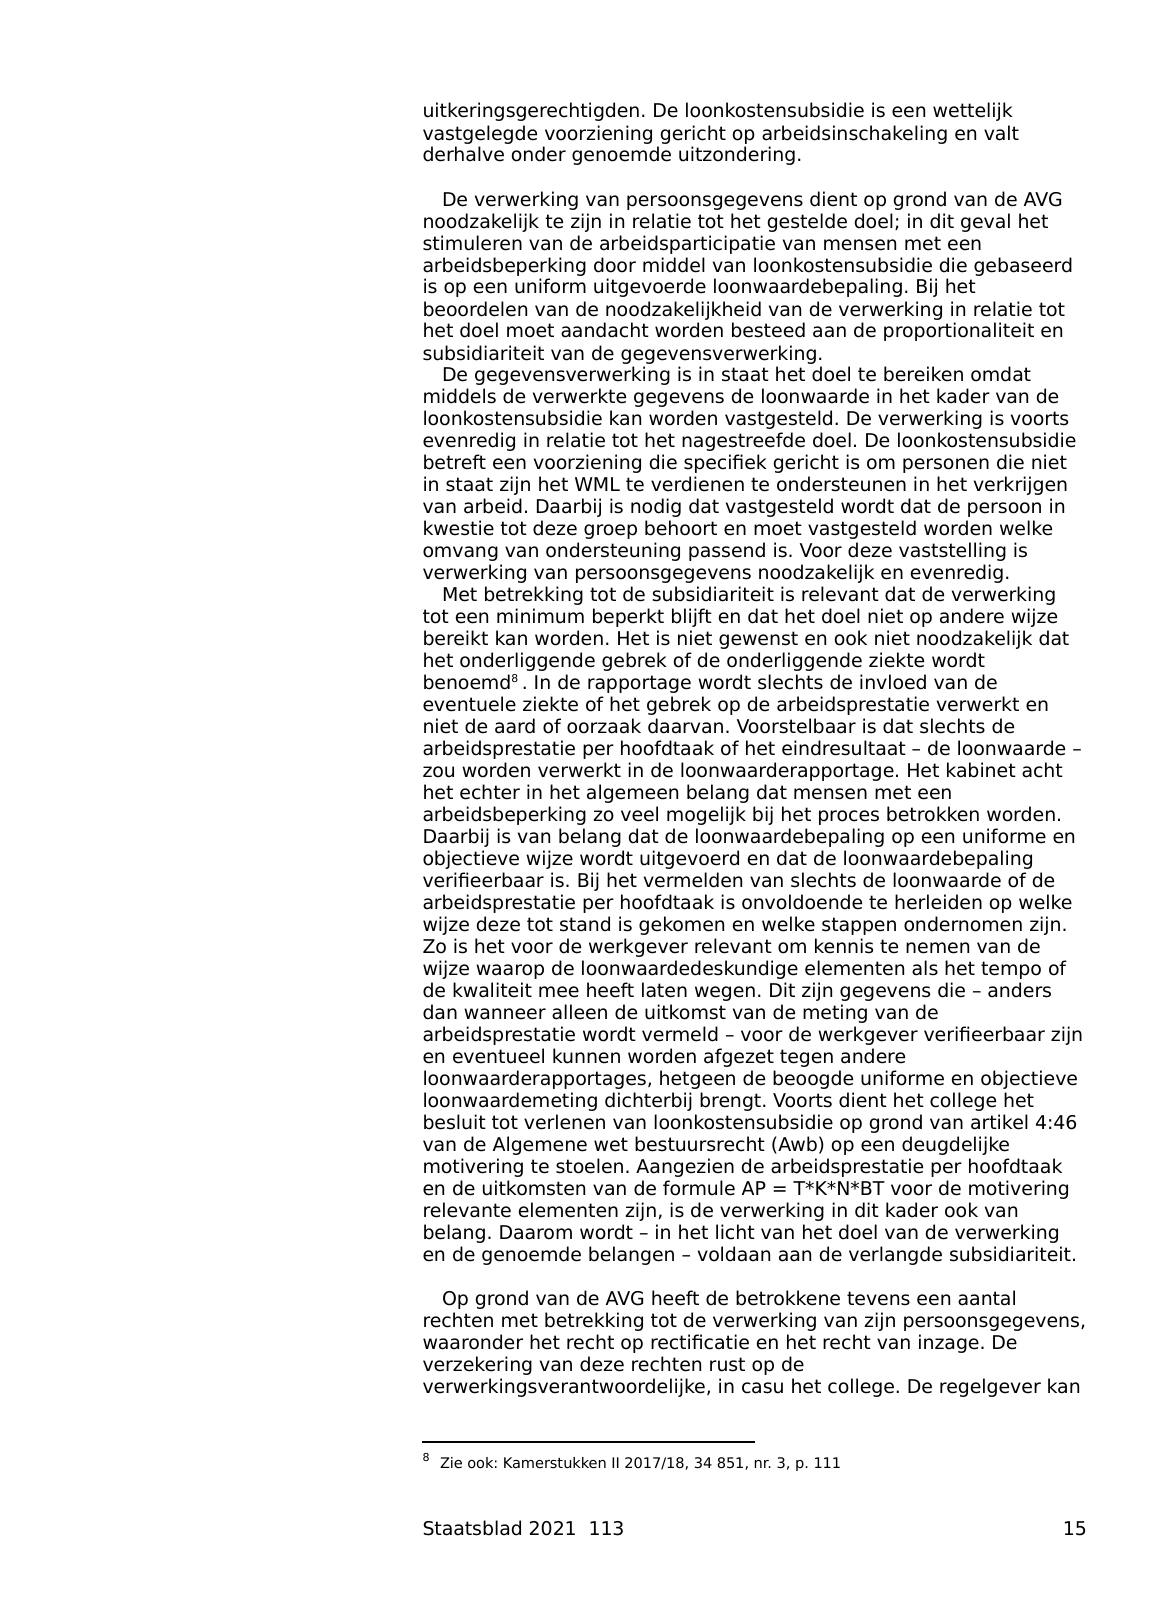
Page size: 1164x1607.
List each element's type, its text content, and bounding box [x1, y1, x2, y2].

text De gegevensverwerking is in staat het doel te bereiken omdat middels de verwerkte gegevens de loonwaarde in het kader van de loonkostensubsidie kan worden vastgesteld. De verwerking is voorts evenredig in relatie tot het nagestreefde doel. De loonkostensubsidie betreft een voorziening die specifiek gericht is om personen die niet in staat zijn het WML te verdienen te ondersteunen in het verkrijgen van arbeid. Daarbij is nodig dat vastgesteld wordt dat de persoon in kwestie tot deze groep behoort en moet vastgesteld worden welke omvang van ondersteuning passend is. Voor deze vaststelling is verwerking van persoonsgegevens noodzakelijk en evenredig. [422, 364, 1087, 584]
text De verwerking van persoonsgegevens dient op grond van de AVG noodzakelijk te zijn in relatie tot het gestelde doel; in dit geval het stimuleren van de arbeidsparticipatie van mensen met een arbeidsbeperking door middel van loonkostensubsidie die gebaseerd is op een uniform uitgevoerde loonwaardebepaling. Bij het beoordelen van de noodzakelijkheid van de verwerking in relatie tot het doel moet aandacht worden besteed aan de proportionaliteit en subsidiariteit van de gegevensverwerking. [422, 188, 1087, 364]
text uitkeringsgerechtigden. De loonkostensubsidie is een wettelijk vastgelegde voorziening gericht op arbeidsinschakeling en valt derhalve onder genoemde uitzondering. [422, 100, 1087, 166]
text Op grond van de AVG heeft de betrokkene tevens een aantal rechten met betrekking tot de verwerking van zijn persoonsgegevens, waaronder het recht op rectificatie en het recht van inzage. De verzekering van deze rechten rust op de verwerkingsverantwoordelijke, in casu het college. De regelgever kan [422, 1288, 1087, 1398]
text Met betrekking tot de subsidiariteit is relevant dat de verwerking tot een minimum beperkt blijft en dat het doel niet op andere wijze bereikt kan worden. Het is niet gewenst en ook niet noodzakelijk dat het onderliggende gebrek of de onderliggende ziekte wordt benoemd. In de rapportage wordt slechts de invloed van de eventuele ziekte of het gebrek op de arbeidsprestatie verwerkt en niet de aard of oorzaak daarvan. Voorstelbaar is dat slechts de arbeidsprestatie per hoofdtaak of het eindresultaat – de loonwaarde – zou worden verwerkt in de loonwaarderapportage. Het kabinet acht het echter in het algemeen belang dat mensen met een arbeidsbeperking zo veel mogelijk bij het proces betrokken worden. Daarbij is van belang dat de loonwaardebepaling op een uniforme en objectieve wijze wordt uitgevoerd en dat de loonwaardebepaling verifieerbaar is. Bij het vermelden van slechts de loonwaarde of de arbeidsprestatie per hoofdtaak is onvoldoende te herleiden op welke wijze deze tot stand is gekomen en welke stappen ondernomen zijn. Zo is het voor de werkgever relevant om kennis te nemen van de wijze waarop de loonwaardedeskundige elementen als het tempo of de kwaliteit mee heeft laten wegen. Dit zijn gegevens die – anders dan wanneer alleen de uitkomst van de meting van de arbeidsprestatie wordt vermeld – voor de werkgever verifieerbaar zijn en eventueel kunnen worden afgezet tegen andere loonwaarderapportages, hetgeen de beoogde uniforme en objectieve loonwaardemeting dichterbij brengt. Voorts dient het college het besluit tot verlenen van loonkostensubsidie op grond van artikel 4:46 van de Algemene wet bestuursrecht (Awb) op een deugdelijke motivering te stoelen. Aangezien de arbeidsprestatie per hoofdtaak en de uitkomsten van de formule AP = T*K*N*BT voor de motivering relevante elementen zijn, is de verwerking in dit kader ook van belang. Daarom wordt – in het licht van het doel van de verwerking en de genoemde belangen – voldaan aan de verlangde subsidiariteit. [422, 584, 1087, 1266]
text Zie ook: Kamerstukken II 2017/18, 34 851, nr. 3, p. 111 [422, 1451, 1087, 1473]
